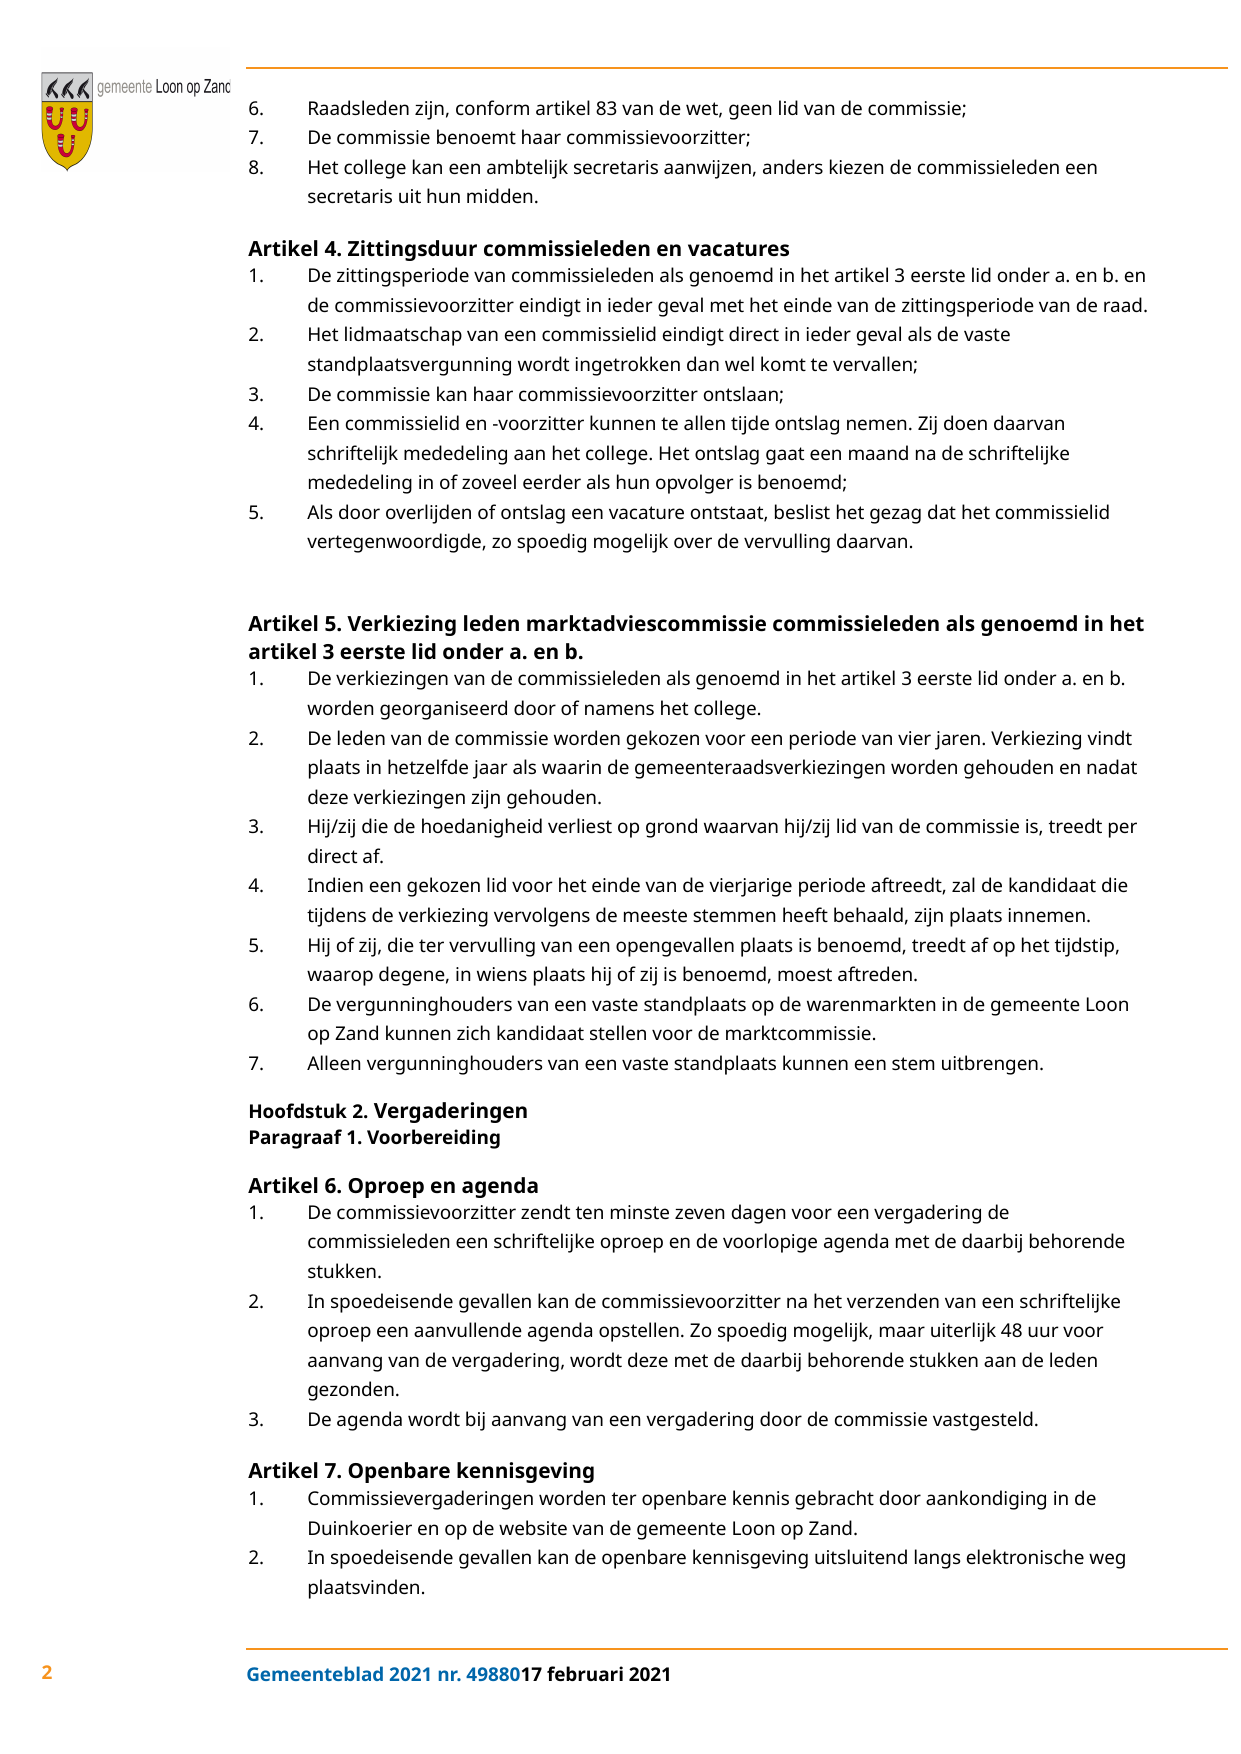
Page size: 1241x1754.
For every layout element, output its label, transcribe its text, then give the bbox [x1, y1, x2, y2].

list Indien een gekozen lid voor het einde van de vierjarige periode aftreedt, zal de kandidaat die tijdens de verkiezing vervolgens de meeste stemmen heeft behaald, zijn plaats innemen. [248, 873, 1152, 928]
list De verkiezingen van de commissieleden als genoemd in het artikel 3 eerste lid onder a. en b. worden georganiseerd door of namens het college. [248, 666, 1152, 721]
text Artikel 7. Openbare kennisgeving [248, 1457, 1152, 1485]
list Als door overlijden of ontslag een vacature ontstaat, beslist het gezag dat het commissielid vertegenwoordigde, zo spoedig mogelijk over de vervulling daarvan. [248, 499, 1152, 554]
list De zittingsperiode van commissieleden als genoemd in het artikel 3 eerste lid onder a. en b. en de commissievoorzitter eindigt in ieder geval met het einde van de zittingsperiode van de raad. [248, 262, 1152, 318]
list Hij of zij, die ter vervulling van een opengevallen plaats is benoemd, treedt af op het tijdstip, waarop degene, in wiens plaats hij of zij is benoemd, moest aftreden. [248, 932, 1152, 987]
text Hoofdstuk 2. Vergaderingen [248, 1096, 1152, 1124]
text Artikel 4. Zittingsduur commissieleden en vacatures [248, 234, 1152, 262]
list Alleen vergunninghouders van een vaste standplaats kunnen een stem uitbrengen. [248, 1050, 1152, 1076]
list De commissievoorzitter zendt ten minste zeven dagen voor een vergadering de commissieleden een schriftelijke oproep en de voorlopige agenda met de daarbij behorende stukken. [248, 1199, 1152, 1284]
list Een commissielid en -voorzitter kunnen te allen tijde ontslag nemen. Zij doen daarvan schriftelijk mededeling aan het college. Het ontslag gaat een maand na de schriftelijke mededeling in of zoveel eerder als hun opvolger is benoemd; [248, 410, 1152, 495]
list Het college kan een ambtelijk secretaris aanwijzen, anders kiezen de commissieleden een secretaris uit hun midden. [248, 154, 1152, 209]
list In spoedeisende gevallen kan de openbare kennisgeving uitsluitend langs elektronische weg plaatsvinden. [248, 1544, 1152, 1599]
list De commissie benoemt haar commissievoorzitter; [248, 124, 1152, 150]
picture [41, 47, 231, 172]
list De vergunninghouders van een vaste standplaats op de warenmarkten in de gemeente Loon op Zand kunnen zich kandidaat stellen voor de marktcommissie. [248, 991, 1152, 1046]
list De commissie kan haar commissievoorzitter ontslaan; [248, 381, 1152, 406]
list In spoedeisende gevallen kan de commissievoorzitter na het verzenden van een schriftelijke oproep een aanvullende agenda opstellen. Zo spoedig mogelijk, maar uiterlijk 48 uur voor aanvang van de vergadering, wordt deze met de daarbij behorende stukken aan de leden gezonden. [248, 1288, 1152, 1402]
list Hij/zij die de hoedanigheid verliest op grond waarvan hij/zij lid van de commissie is, treedt per direct af. [248, 813, 1152, 869]
list Commissievergaderingen worden ter openbare kennis gebracht door aankondiging in de Duinkoerier en op de website van de gemeente Loon op Zand. [248, 1485, 1152, 1540]
text Artikel 5. Verkiezing leden marktadviescommissie commissieleden als genoemd in het artikel 3 eerste lid onder a. en b. [248, 609, 1152, 666]
list De leden van de commissie worden gekozen voor een periode van vier jaren. Verkiezing vindt plaats in hetzelfde jaar als waarin de gemeenteraadsverkiezingen worden gehouden en nadat deze verkiezingen zijn gehouden. [248, 725, 1152, 809]
list De agenda wordt bij aanvang van een vergadering door de commissie vastgesteld. [248, 1406, 1152, 1432]
list Raadsleden zijn, conform artikel 83 van de wet, geen lid van de commissie; [248, 95, 1152, 121]
text Paragraaf 1. Voorbereiding [248, 1124, 1152, 1150]
list Het lidmaatschap van een commissielid eindigt direct in ieder geval als de vaste standplaatsvergunning wordt ingetrokken dan wel komt te vervallen; [248, 322, 1152, 377]
text Artikel 6. Oproep en agenda [248, 1171, 1152, 1199]
